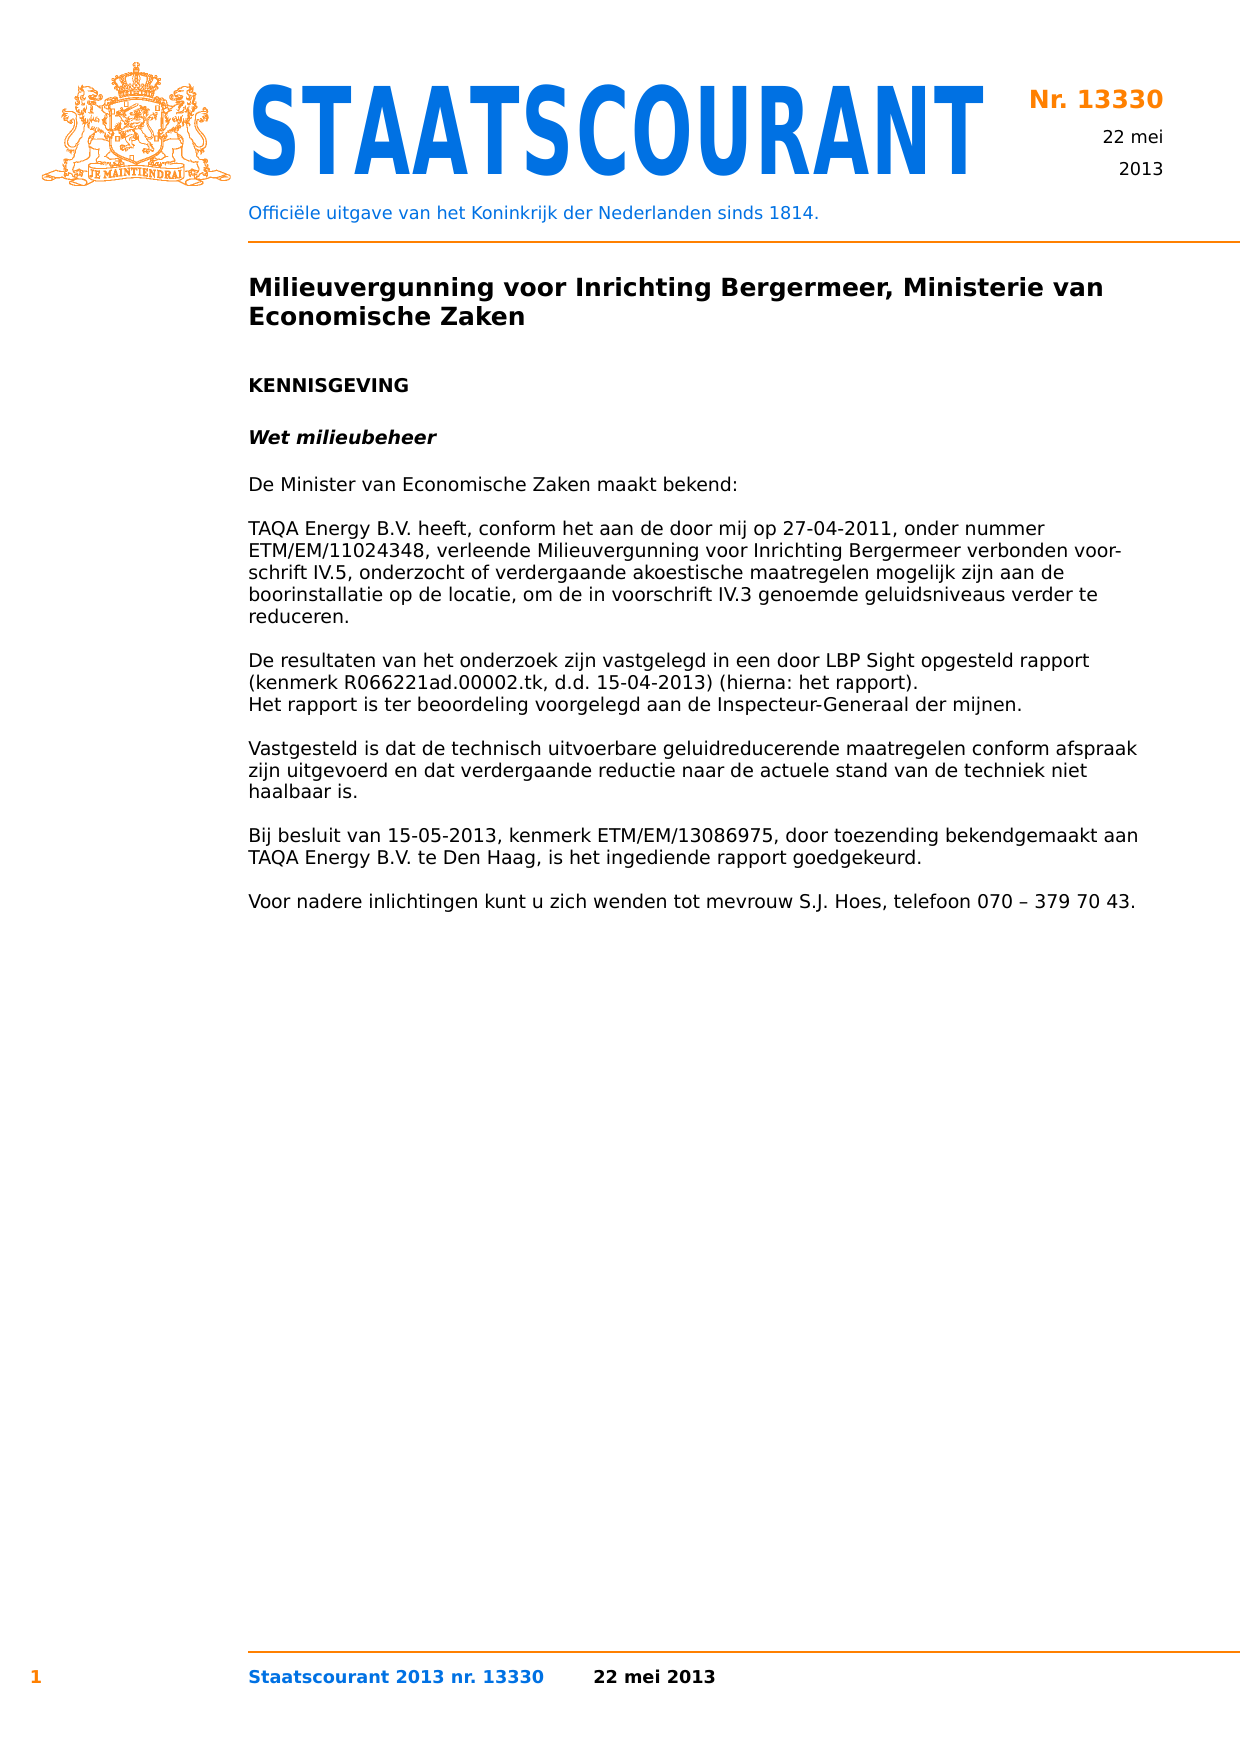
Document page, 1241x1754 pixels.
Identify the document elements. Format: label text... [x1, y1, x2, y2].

table_cell Officiële uitgave van het Koninkrijk der Nederlanden sinds 1814. [248, 203, 1240, 241]
table_header [25, 62, 248, 241]
subtitle Wet milieubeheer [248, 427, 1163, 449]
picture [41, 62, 231, 186]
text Bij besluit van 15-05-2013, kenmerk ETM/EM/13086975, door toezending bekendgemaakt aan TAQA Energy B.V. te Den Haag, is het ingediende rapport goedgekeurd. [248, 825, 1163, 869]
table_cell 2013 [998, 153, 1240, 203]
text De Minister van Economische Zaken maakt bekend: [248, 474, 1163, 496]
table_cell 22 mei [998, 121, 1240, 153]
text De resultaten van het onderzoek zijn vastgelegd in een door LBP Sight opgesteld rapport (kenmerk R066221ad.00002.tk, d.d. 15-04-2013) (hierna: het rapport). [248, 650, 1163, 694]
table_header STAATSCOURANT [248, 62, 998, 203]
text Het rapport is ter beoordeling voorgelegd aan de Inspecteur-Generaal der mijnen. [248, 694, 1163, 716]
text TAQA Energy B.V. heeft, conform het aan de door mij op 27-04-2011, onder nummer ETM/EM/11024348, verleende Milieuvergunning voor Inrichting Bergermeer verbonden voor-schrift IV.5, onderzocht of verdergaande akoestische maatregelen mogelijk zijn aan de boorinstallatie op de locatie, om de in voorschrift IV.3 genoemde geluidsniveaus verder te reduceren. [248, 518, 1163, 628]
subtitle KENNISGEVING [248, 375, 1163, 397]
text Voor nadere inlichtingen kunt u zich wenden tot mevrouw S.J. Hoes, telefoon 070 – 379 70 43. [248, 891, 1163, 913]
subtitle Milieuvergunning voor Inrichting Bergermeer, Ministerie van Economische Zaken [248, 273, 1163, 331]
table_header Nr. 13330 [998, 62, 1240, 121]
text Vastgesteld is dat de technisch uitvoerbare geluidreducerende maatregelen conform afspraak zijn uitgevoerd en dat verdergaande reductie naar de actuele stand van de techniek niet haalbaar is. [248, 737, 1163, 803]
